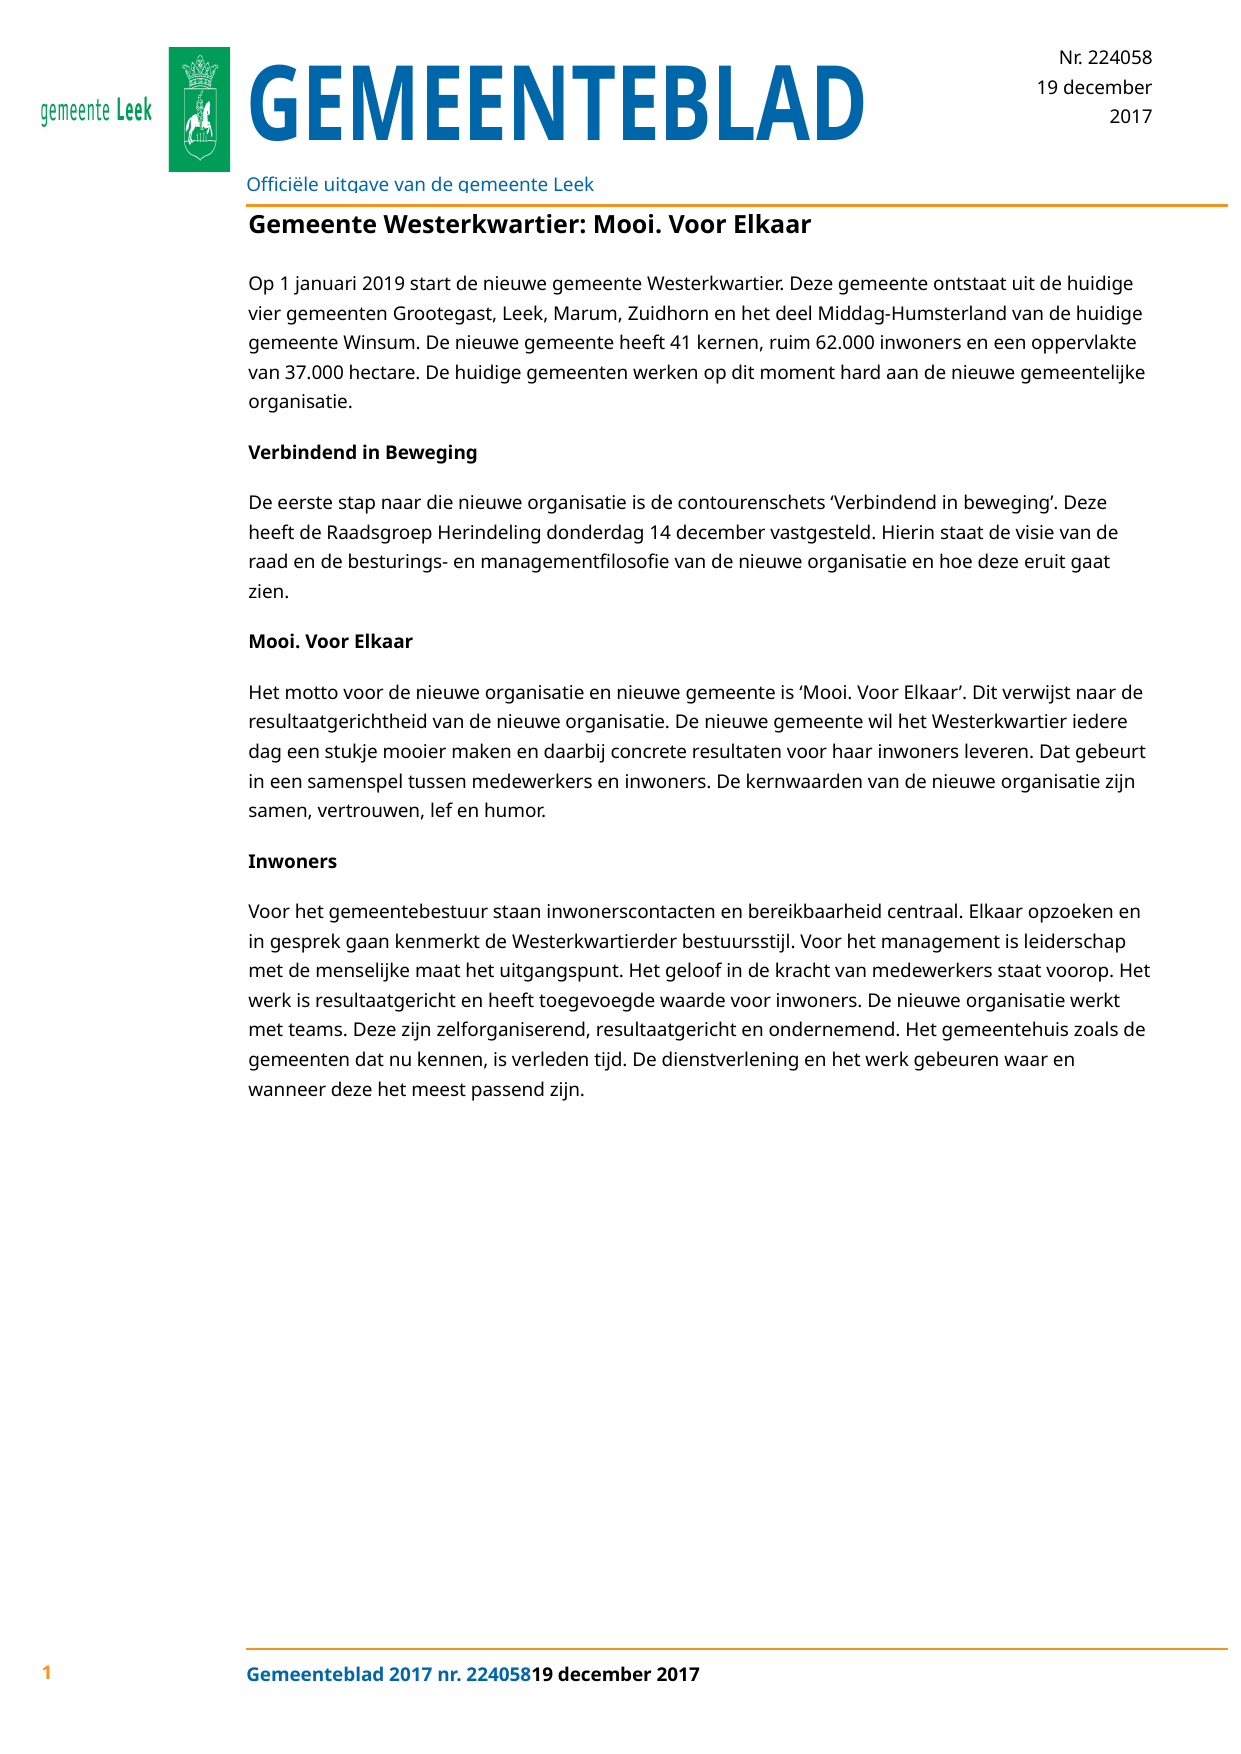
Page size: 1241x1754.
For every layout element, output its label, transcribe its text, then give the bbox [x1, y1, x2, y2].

text De eerste stap naar die nieuwe organisatie is de contourenschets ‘Verbindend in beweging’. Deze heeft de Raadsgroep Herindeling donderdag 14 december vastgesteld. Hierin staat de visie van de raad en de besturings- en managementfilosofie van de nieuwe organisatie en hoe deze eruit gaat zien. [248, 489, 1152, 604]
text Inwoners [248, 848, 1152, 873]
picture [41, 47, 231, 172]
text Gemeente Westerkwartier: Mooi. Voor Elkaar [248, 207, 1152, 241]
text Het motto voor de nieuwe organisatie en nieuwe gemeente is ‘Mooi. Voor Elkaar’. Dit verwijst naar de resultaatgerichtheid van de nieuwe organisatie. De nieuwe gemeente wil het Westerkwartier iedere dag een stukje mooier maken en daarbij concrete resultaten voor haar inwoners leveren. Dat gebeurt in een samenspel tussen medewerkers en inwoners. De kernwaarden van de nieuwe organisatie zijn samen, vertrouwen, lef en humor. [248, 679, 1152, 823]
text Verbindend in Beweging [248, 439, 1152, 465]
text Op 1 januari 2019 start de nieuwe gemeente Westerkwartier. Deze gemeente ontstaat uit de huidige vier gemeenten Grootegast, Leek, Marum, Zuidhorn en het deel Middag-Humsterland van de huidige gemeente Winsum. De nieuwe gemeente heeft 41 kernen, ruim 62.000 inwoners en een oppervlakte van 37.000 hectare. De huidige gemeenten werken op dit moment hard aan de nieuwe gemeentelijke organisatie. [248, 270, 1152, 414]
text Voor het gemeentebestuur staan inwonerscontacten en bereikbaarheid centraal. Elkaar opzoeken en in gesprek gaan kenmerkt de Westerkwartierder bestuursstijl. Voor het management is leiderschap met de menselijke maat het uitgangspunt. Het geloof in de kracht van medewerkers staat voorop. Het werk is resultaatgericht en heeft toegevoegde waarde voor inwoners. De nieuwe organisatie werkt met teams. Deze zijn zelforganiserend, resultaatgericht en ondernemend. Het gemeentehuis zoals de gemeenten dat nu kennen, is verleden tijd. De dienstverlening en het werk gebeuren waar en wanneer deze het meest passend zijn. [248, 898, 1152, 1101]
text Mooi. Voor Elkaar [248, 629, 1152, 654]
